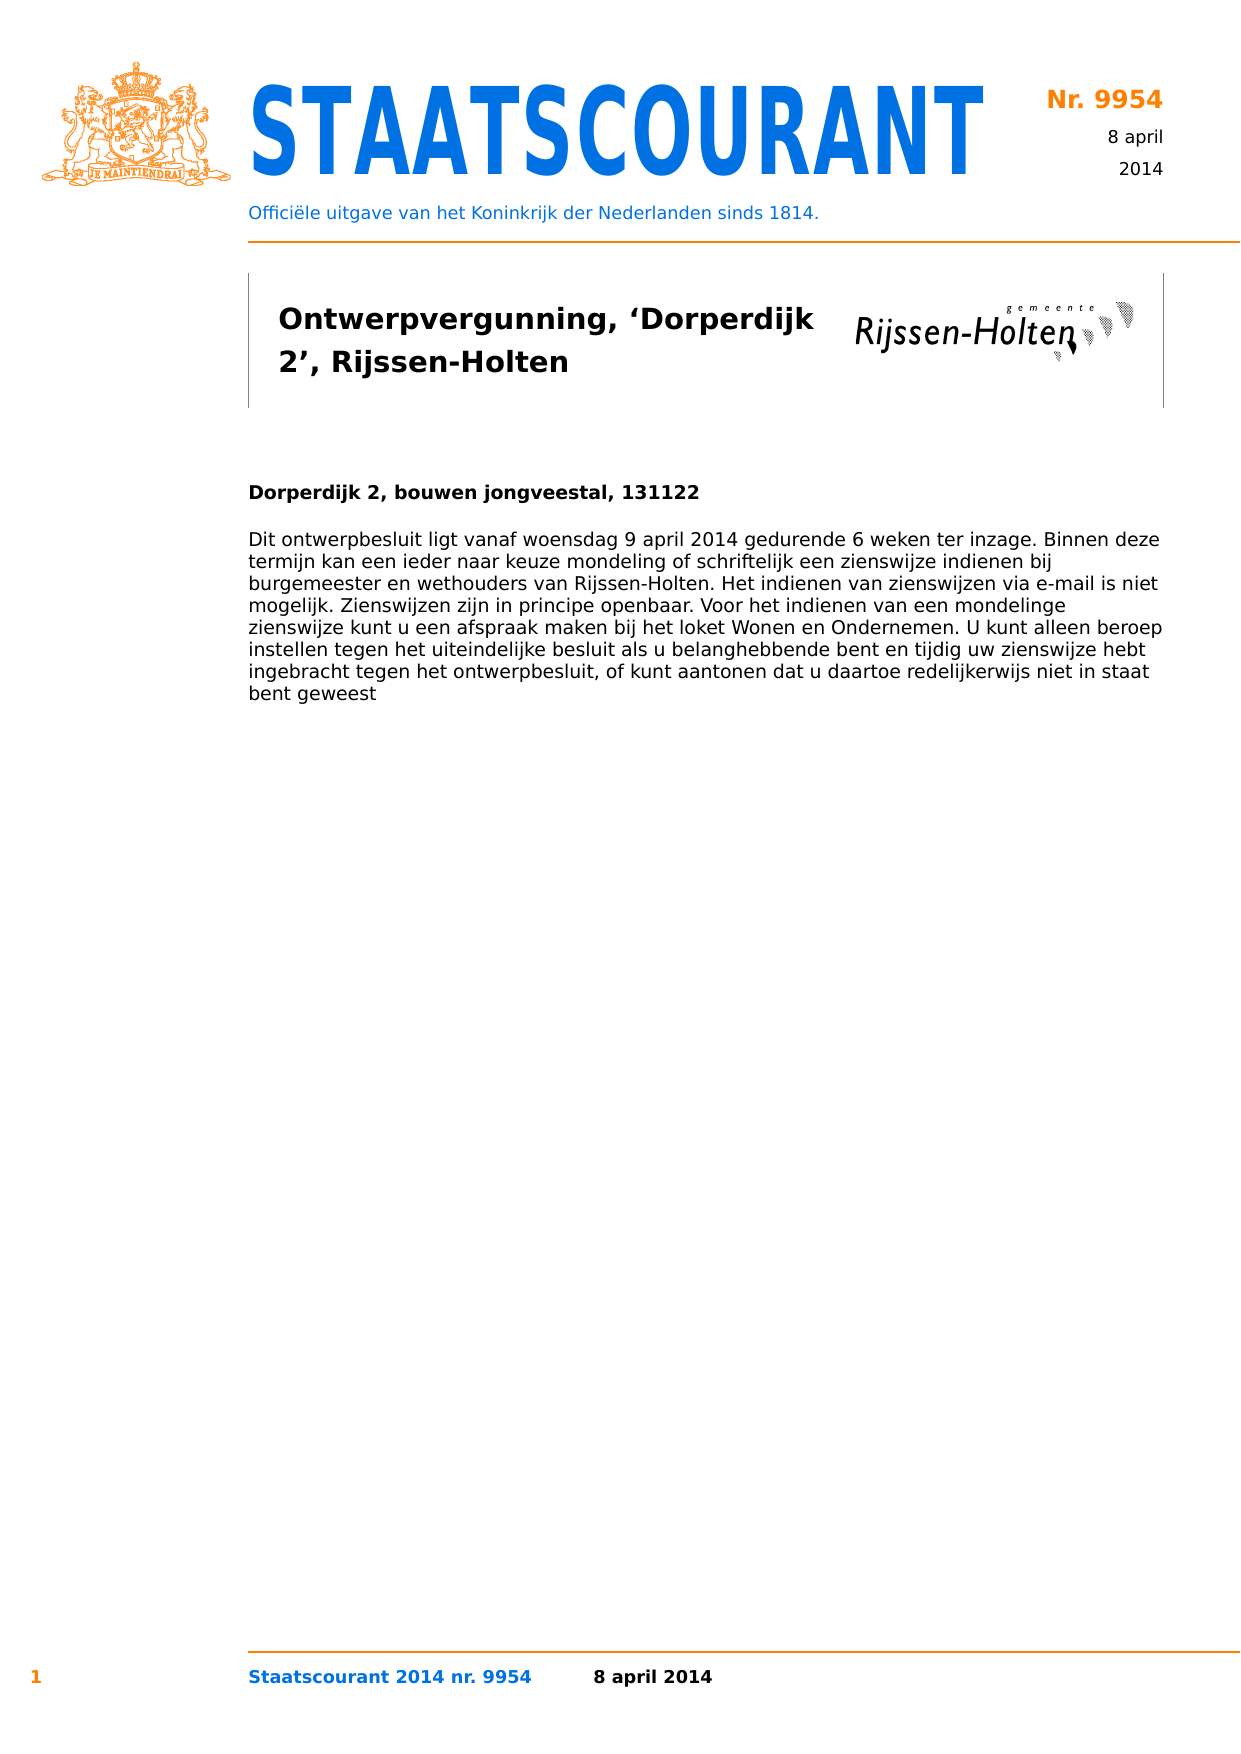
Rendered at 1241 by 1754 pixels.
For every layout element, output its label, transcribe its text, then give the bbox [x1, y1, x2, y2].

table_header STAATSCOURANT [248, 62, 998, 203]
table_header Nr. 9954 [998, 62, 1240, 121]
table_cell 8 april [998, 121, 1240, 153]
text Dit ontwerpbesluit ligt vanaf woensdag 9 april 2014 gedurende 6 weken ter inzage. Binnen deze termijn kan een ieder naar keuze mondeling of schriftelijk een zienswijze indienen bij burgemeester en wethouders van Rijssen-Holten. Het indienen van zienswijzen via e-mail is niet mogelijk. Zienswijzen zijn in principe openbaar. Voor het indienen van een mondelinge zienswijze kunt u een afspraak maken bij het loket Wonen en Ondernemen. U kunt alleen beroep instellen tegen het uiteindelijke besluit als u belanghebbende bent en tijdig uw zienswijze hebt ingebracht tegen het ontwerpbesluit, of kunt aantonen dat u daartoe redelijkerwijs niet in staat bent geweest [248, 529, 1163, 705]
subtitle Ontwerpvergunning, ‘Dorperdijk 2’, Rijssen-Holten [249, 273, 1163, 408]
table_cell 2014 [998, 153, 1240, 203]
table_header [25, 62, 248, 241]
picture [855, 302, 1134, 362]
table_cell Officiële uitgave van het Koninkrijk der Nederlanden sinds 1814. [248, 203, 1240, 241]
subtitle Dorperdijk 2, bouwen jongveestal, 131122 [248, 482, 1163, 504]
picture [41, 62, 231, 186]
